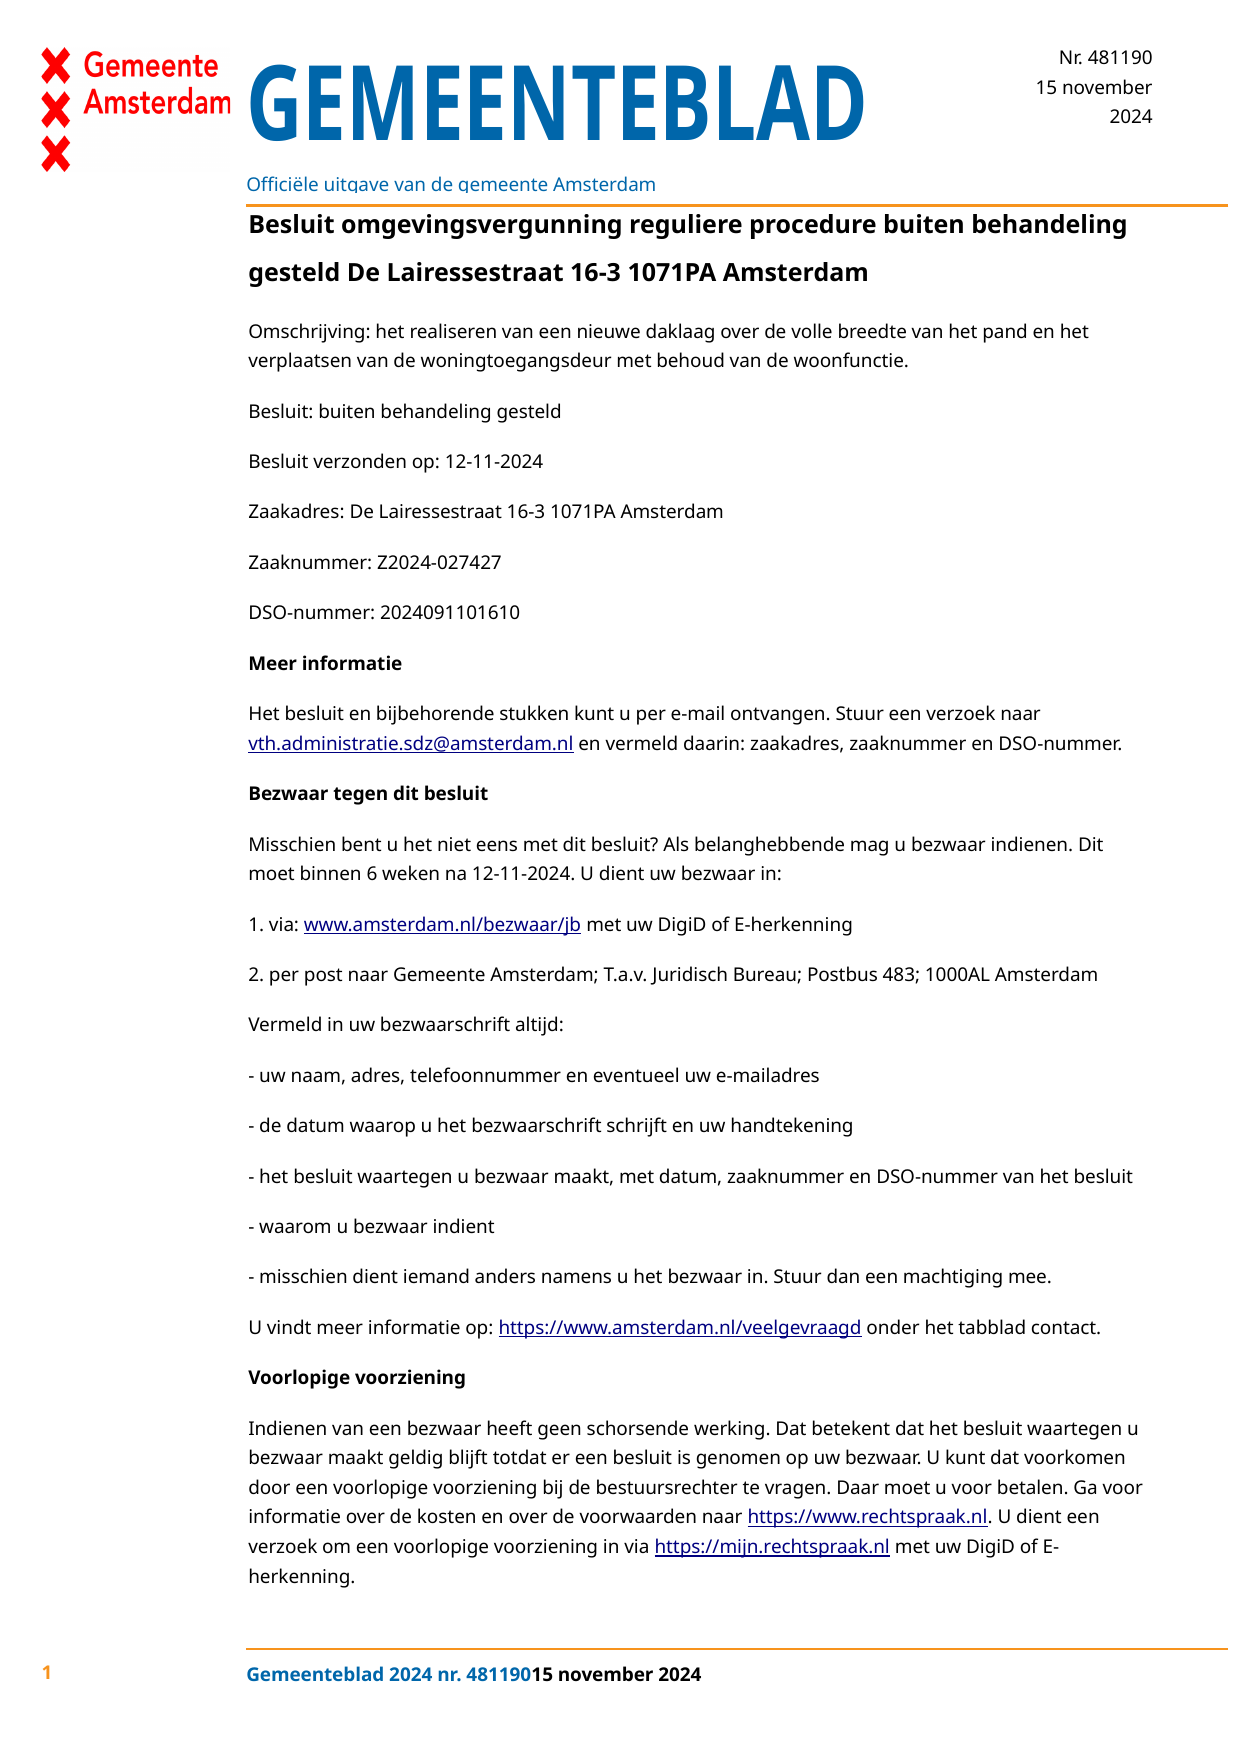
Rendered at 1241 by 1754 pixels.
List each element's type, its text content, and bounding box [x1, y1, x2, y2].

text Indienen van een bezwaar heeft geen schorsende werking. Dat betekent dat het besluit waartegen u bezwaar maakt geldig blijft totdat er een besluit is genomen op uw bezwaar. U kunt dat voorkomen door een voorlopige voorziening bij de bestuursrechter te vragen. Daar moet u voor betalen. Ga voor informatie over de kosten en over de voorwaarden naar https://www.rechtspraak.nl. U dient een verzoek om een voorlopige voorziening in via https://mijn.rechtspraak.nl met uw DigiD of E-herkenning. [248, 1415, 1152, 1589]
text U vindt meer informatie op: https://www.amsterdam.nl/veelgevraagd onder het tabblad contact. [248, 1314, 1152, 1340]
text Het besluit en bijbehorende stukken kunt u per e-mail ontvangen. Stuur een verzoek naar vth.administratie.sdz@amsterdam.nl en vermeld daarin: zaakadres, zaaknummer en DSO-nummer. [248, 700, 1152, 756]
text 2. per post naar Gemeente Amsterdam; T.a.v. Juridisch Bureau; Postbus 483; 1000AL Amsterdam [248, 961, 1152, 987]
text Zaaknummer: Z2024-027427 [248, 549, 1152, 575]
text - uw naam, adres, telefoonnummer en eventueel uw e-mailadres [248, 1062, 1152, 1088]
text Voorlopige voorziening [248, 1364, 1152, 1390]
text Vermeld in uw bezwaarschrift altijd: [248, 1012, 1152, 1037]
text Zaakadres: De Lairessestraat 16-3 1071PA Amsterdam [248, 499, 1152, 524]
text Bezwaar tegen dit besluit [248, 780, 1152, 806]
text Misschien bent u het niet eens met dit besluit? Als belanghebbende mag u bezwaar indienen. Dit moet binnen 6 weken na 12-11-2024. U dient uw bezwaar in: [248, 831, 1152, 886]
picture [41, 47, 231, 172]
text 1. via: www.amsterdam.nl/bezwaar/jb met uw DigiD of E-herkenning [248, 911, 1152, 937]
text - de datum waarop u het bezwaarschrift schrijft en uw handtekening [248, 1112, 1152, 1138]
text - misschien dient iemand anders namens u het bezwaar in. Stuur dan een machtiging mee. [248, 1264, 1152, 1289]
text Besluit omgevingsvergunning reguliere procedure buiten behandeling gesteld De Lairessestraat 16-3 1071PA Amsterdam [248, 207, 1152, 288]
text Besluit: buiten behandeling gesteld [248, 398, 1152, 424]
text Meer informatie [248, 650, 1152, 676]
text Omschrijving: het realiseren van een nieuwe daklaag over de volle breedte van het pand en het verplaatsen van de woningtoegangsdeur met behoud van de woonfunctie. [248, 318, 1152, 373]
text - waarom u bezwaar indient [248, 1213, 1152, 1239]
text - het besluit waartegen u bezwaar maakt, met datum, zaaknummer en DSO-nummer van het besluit [248, 1163, 1152, 1189]
text Besluit verzonden op: 12-11-2024 [248, 448, 1152, 474]
text DSO-nummer: 2024091101610 [248, 599, 1152, 625]
